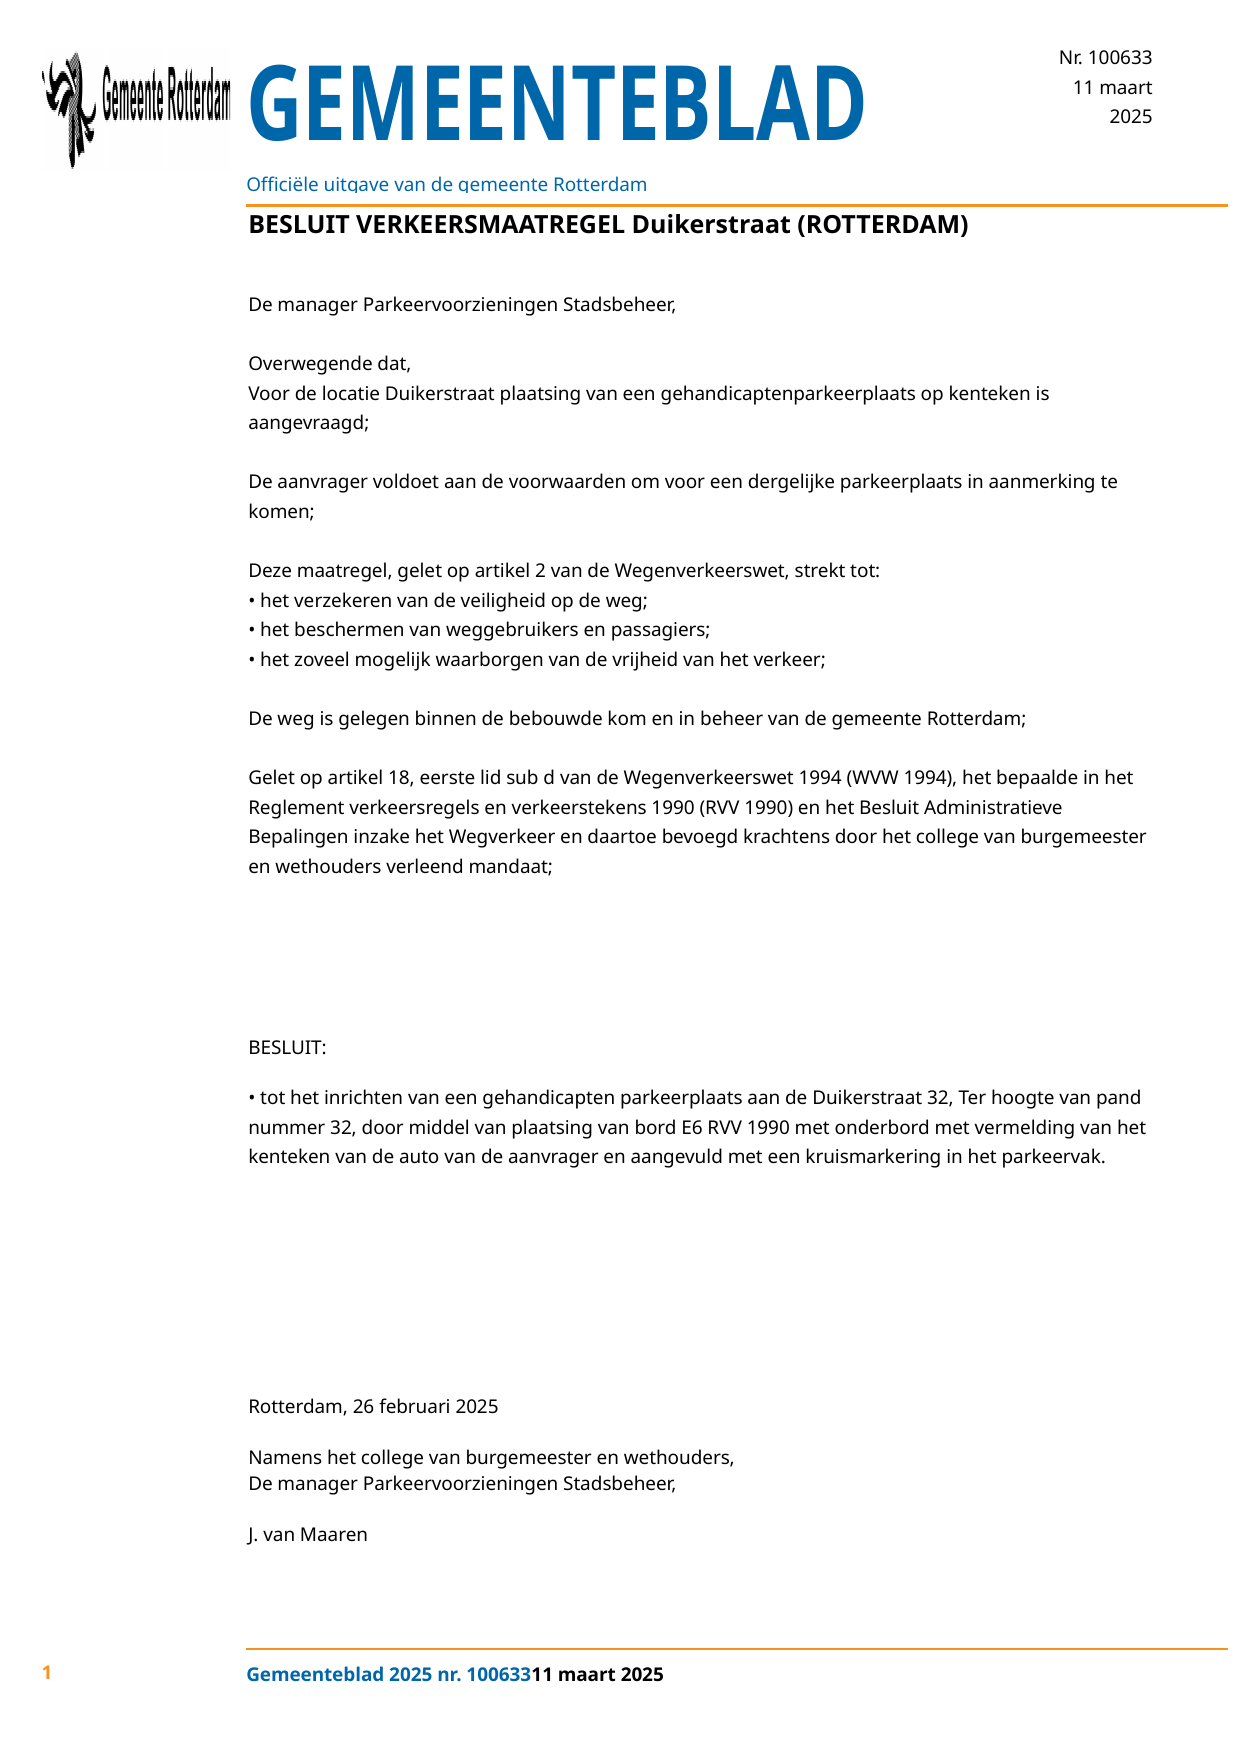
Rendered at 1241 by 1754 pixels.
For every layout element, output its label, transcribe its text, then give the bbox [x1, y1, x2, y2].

text Rotterdam, 26 februari 2025 [248, 1393, 1152, 1419]
text • het verzekeren van de veiligheid op de weg; [248, 587, 1152, 613]
text De manager Parkeervoorzieningen Stadsbeheer, [248, 1470, 1152, 1496]
picture [41, 47, 231, 172]
text J. van Maaren [248, 1522, 1152, 1547]
text Deze maatregel, gelet op artikel 2 van de Wegenverkeerswet, strekt tot: [248, 557, 1152, 583]
text De aanvrager voldoet aan de voorwaarden om voor een dergelijke parkeerplaats in aanmerking te komen; [248, 468, 1152, 524]
text BESLUIT: [248, 1034, 1152, 1060]
text BESLUIT VERKEERSMAATREGEL Duikerstraat (ROTTERDAM) [248, 207, 1152, 241]
text Overwegende dat, [248, 350, 1152, 376]
text Voor de locatie Duikerstraat plaatsing van een gehandicaptenparkeerplaats op kenteken is aangevraagd; [248, 380, 1152, 435]
text • het zoveel mogelijk waarborgen van de vrijheid van het verkeer; [248, 646, 1152, 672]
text Gelet op artikel 18, eerste lid sub d van de Wegenverkeerswet 1994 (WVW 1994), het bepaalde in het Reglement verkeersregels en verkeerstekens 1990 (RVV 1990) en het Besluit Administratieve Bepalingen inzake het Wegverkeer en daartoe bevoegd krachtens door het college van burgemeester en wethouders verleend mandaat; [248, 764, 1152, 879]
text De manager Parkeervoorzieningen Stadsbeheer, [248, 291, 1152, 317]
text • het beschermen van weggebruikers en passagiers; [248, 616, 1152, 642]
text De weg is gelegen binnen de bebouwde kom en in beheer van de gemeente Rotterdam; [248, 705, 1152, 731]
text Namens het college van burgemeester en wethouders, [248, 1444, 1152, 1470]
text • tot het inrichten van een gehandicapten parkeerplaats aan de Duikerstraat 32, Ter hoogte van pand nummer 32, door middel van plaatsing van bord E6 RVV 1990 met onderbord met vermelding van het kenteken van de auto van de aanvrager en aangevuld met een kruismarkering in het parkeervak. [248, 1084, 1152, 1169]
